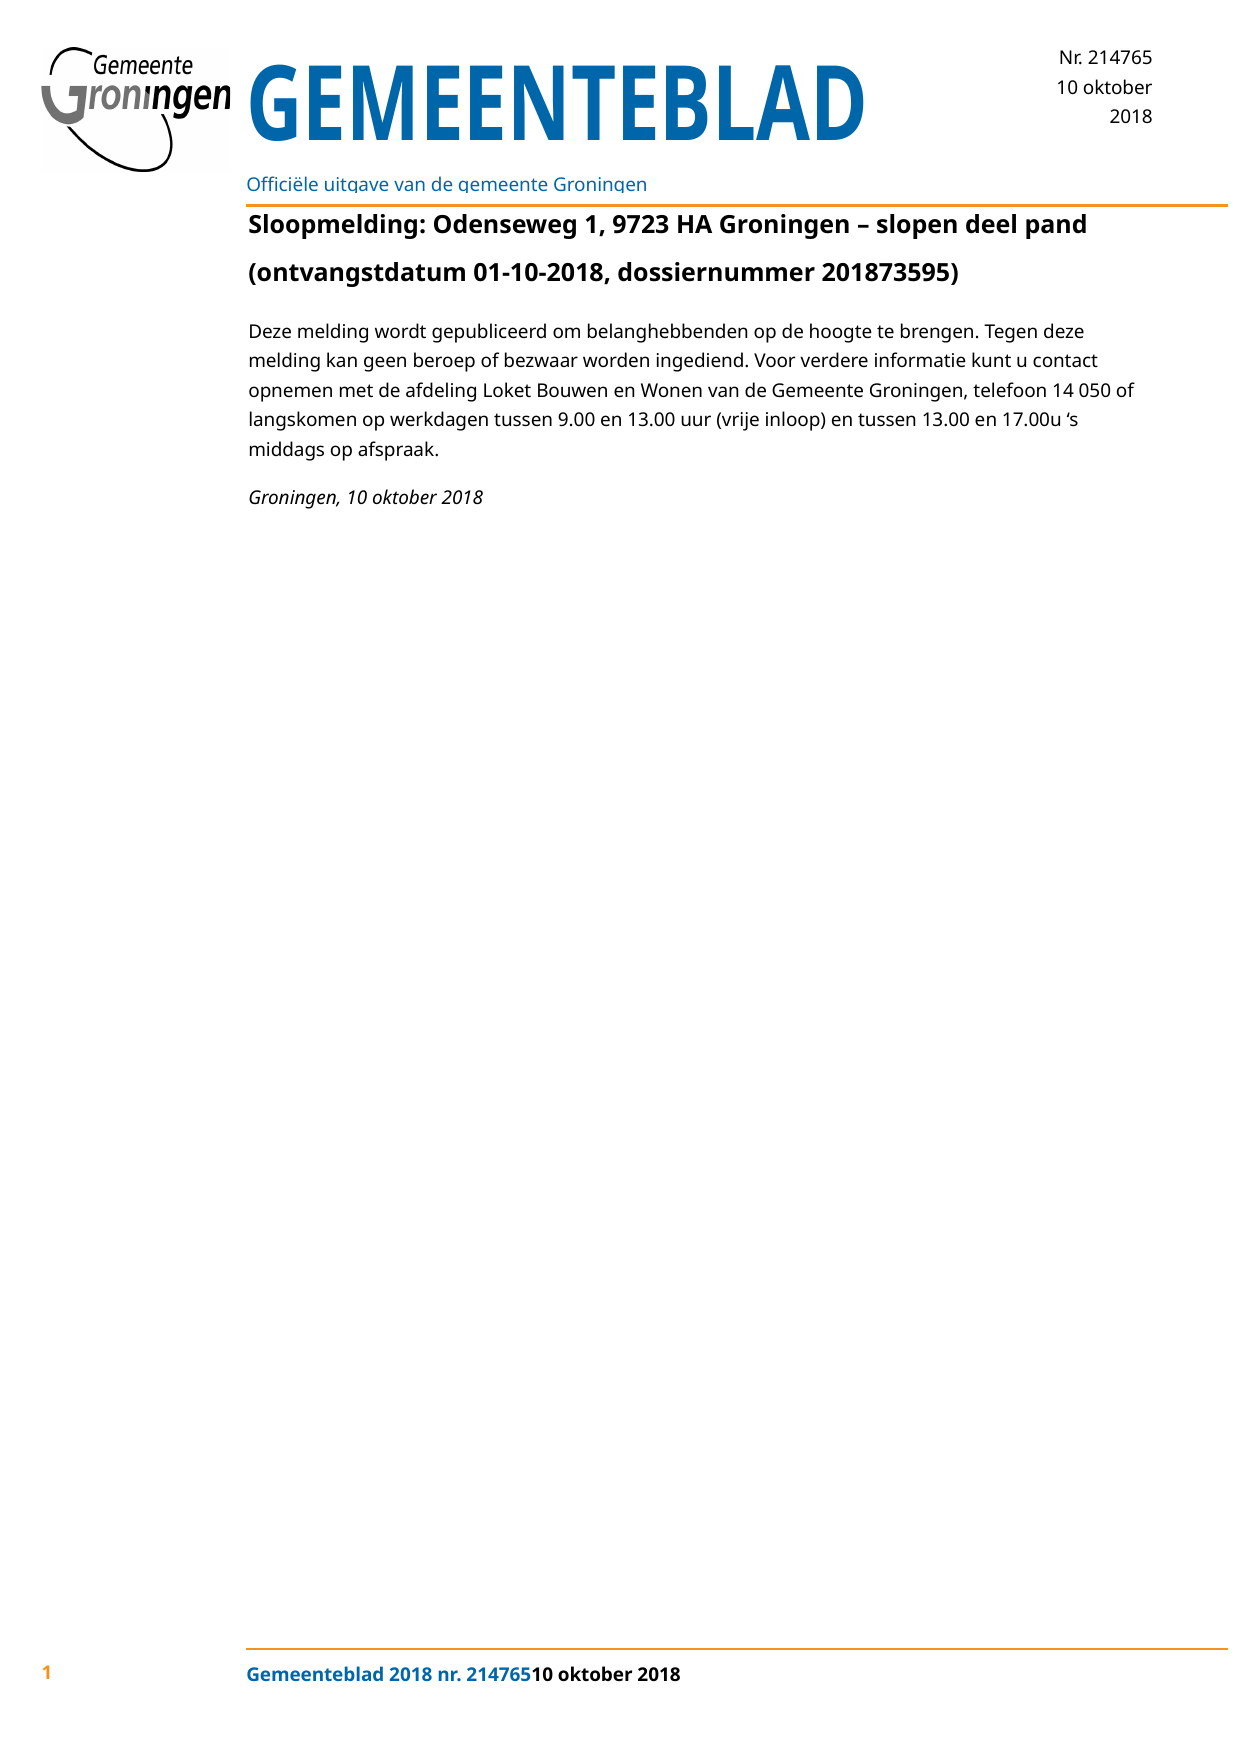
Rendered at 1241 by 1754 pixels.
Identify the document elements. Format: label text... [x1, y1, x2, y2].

text Groningen, 10 oktober 2018 [248, 484, 1152, 510]
picture [41, 47, 231, 172]
text Sloopmelding: Odenseweg 1, 9723 HA Groningen – slopen deel pand (ontvangstdatum 01-10-2018, dossiernummer 201873595) [248, 207, 1152, 288]
text Deze melding wordt gepubliceerd om belanghebbenden op de hoogte te brengen. Tegen deze melding kan geen beroep of bezwaar worden ingediend. Voor verdere informatie kunt u contact opnemen met de afdeling Loket Bouwen en Wonen van de Gemeente Groningen, telefoon 14 050 of langskomen op werkdagen tussen 9.00 en 13.00 uur (vrije inloop) en tussen 13.00 en 17.00u ‘s middags op afspraak. [248, 318, 1152, 462]
